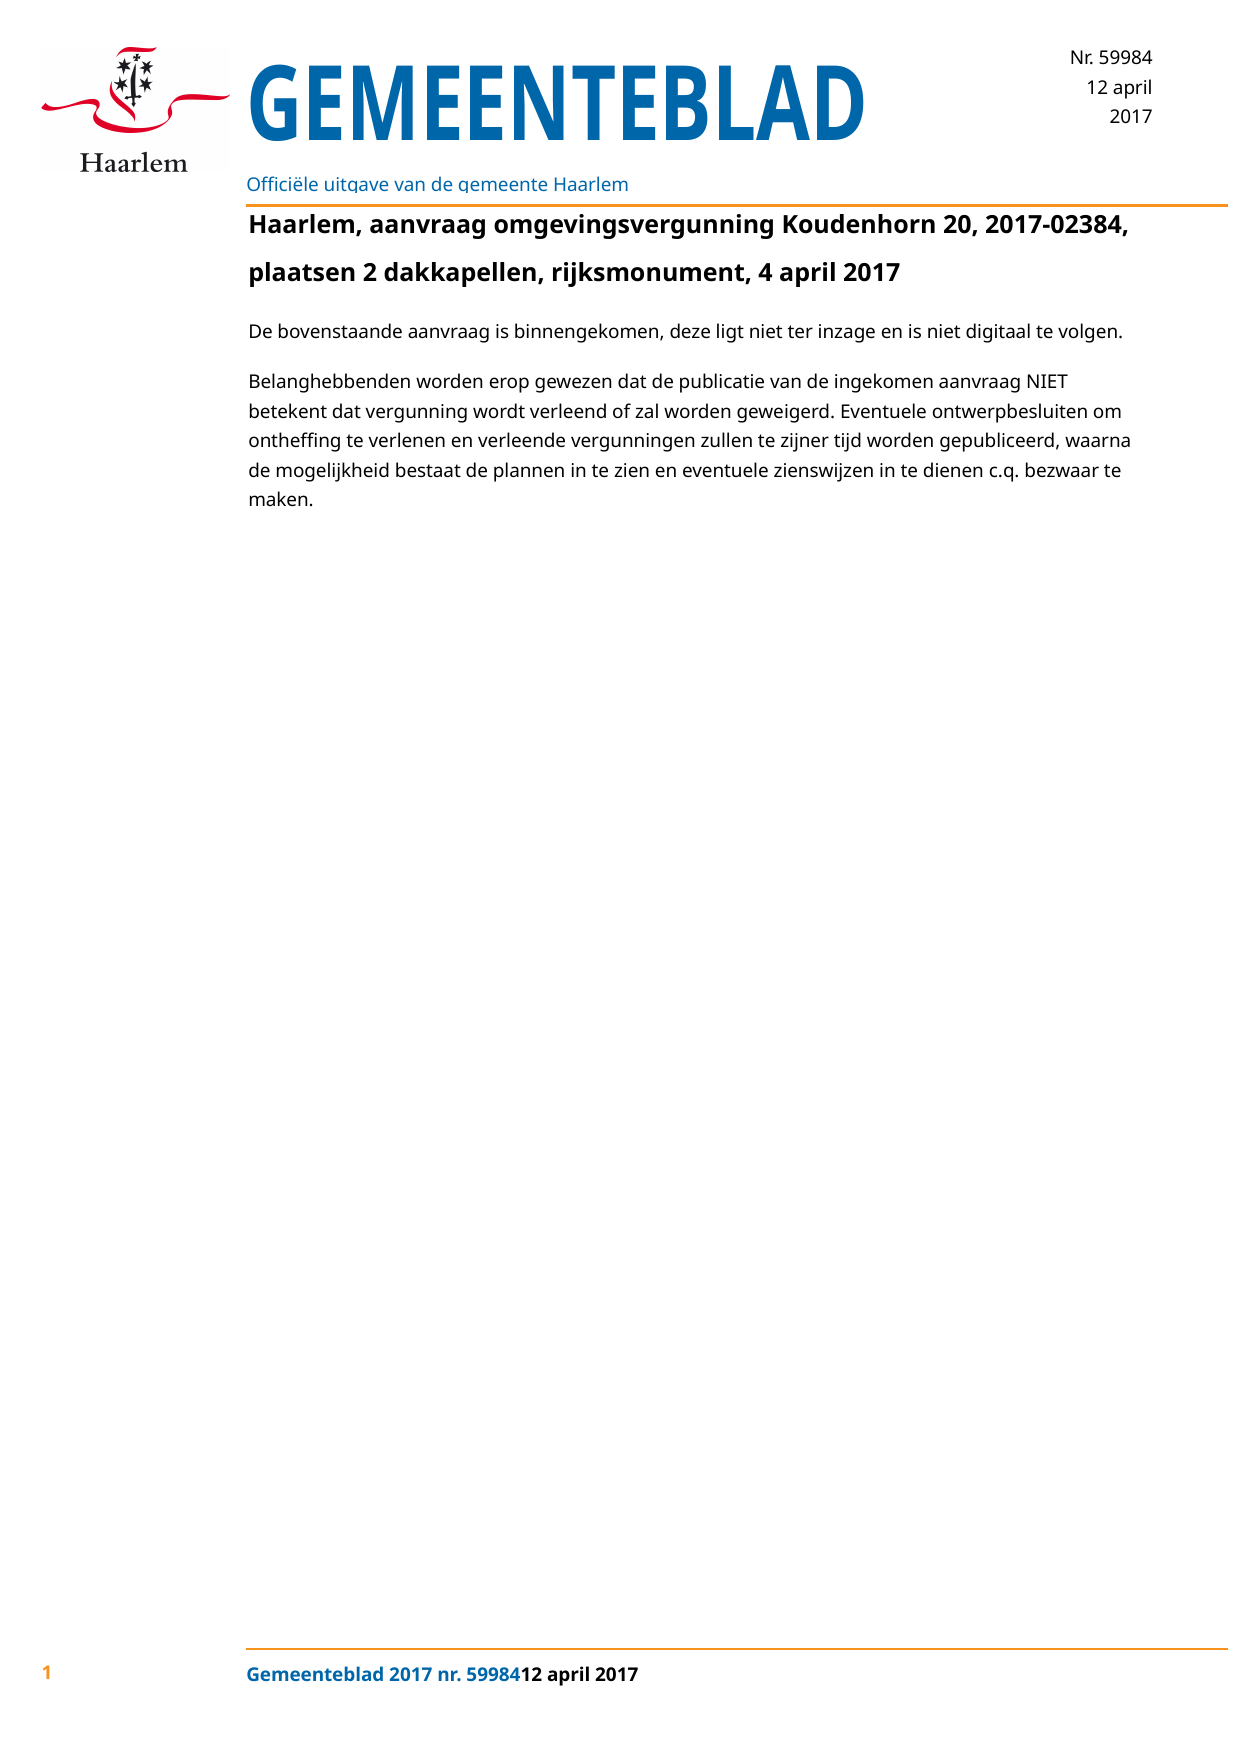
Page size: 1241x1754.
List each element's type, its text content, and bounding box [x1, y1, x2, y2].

picture [41, 47, 231, 172]
text Haarlem, aanvraag omgevingsvergunning Koudenhorn 20, 2017-02384, plaatsen 2 dakkapellen, rijksmonument, 4 april 2017 [248, 207, 1152, 288]
text De bovenstaande aanvraag is binnengekomen, deze ligt niet ter inzage en is niet digitaal te volgen. [248, 318, 1152, 344]
text Belanghebbenden worden erop gewezen dat de publicatie van de ingekomen aanvraag NIET betekent dat vergunning wordt verleend of zal worden geweigerd. Eventuele ontwerpbesluiten om ontheffing te verlenen en verleende vergunningen zullen te zijner tijd worden gepubliceerd, waarna de mogelijkheid bestaat de plannen in te zien en eventuele zienswijzen in te dienen c.q. bezwaar te maken. [248, 368, 1152, 512]
